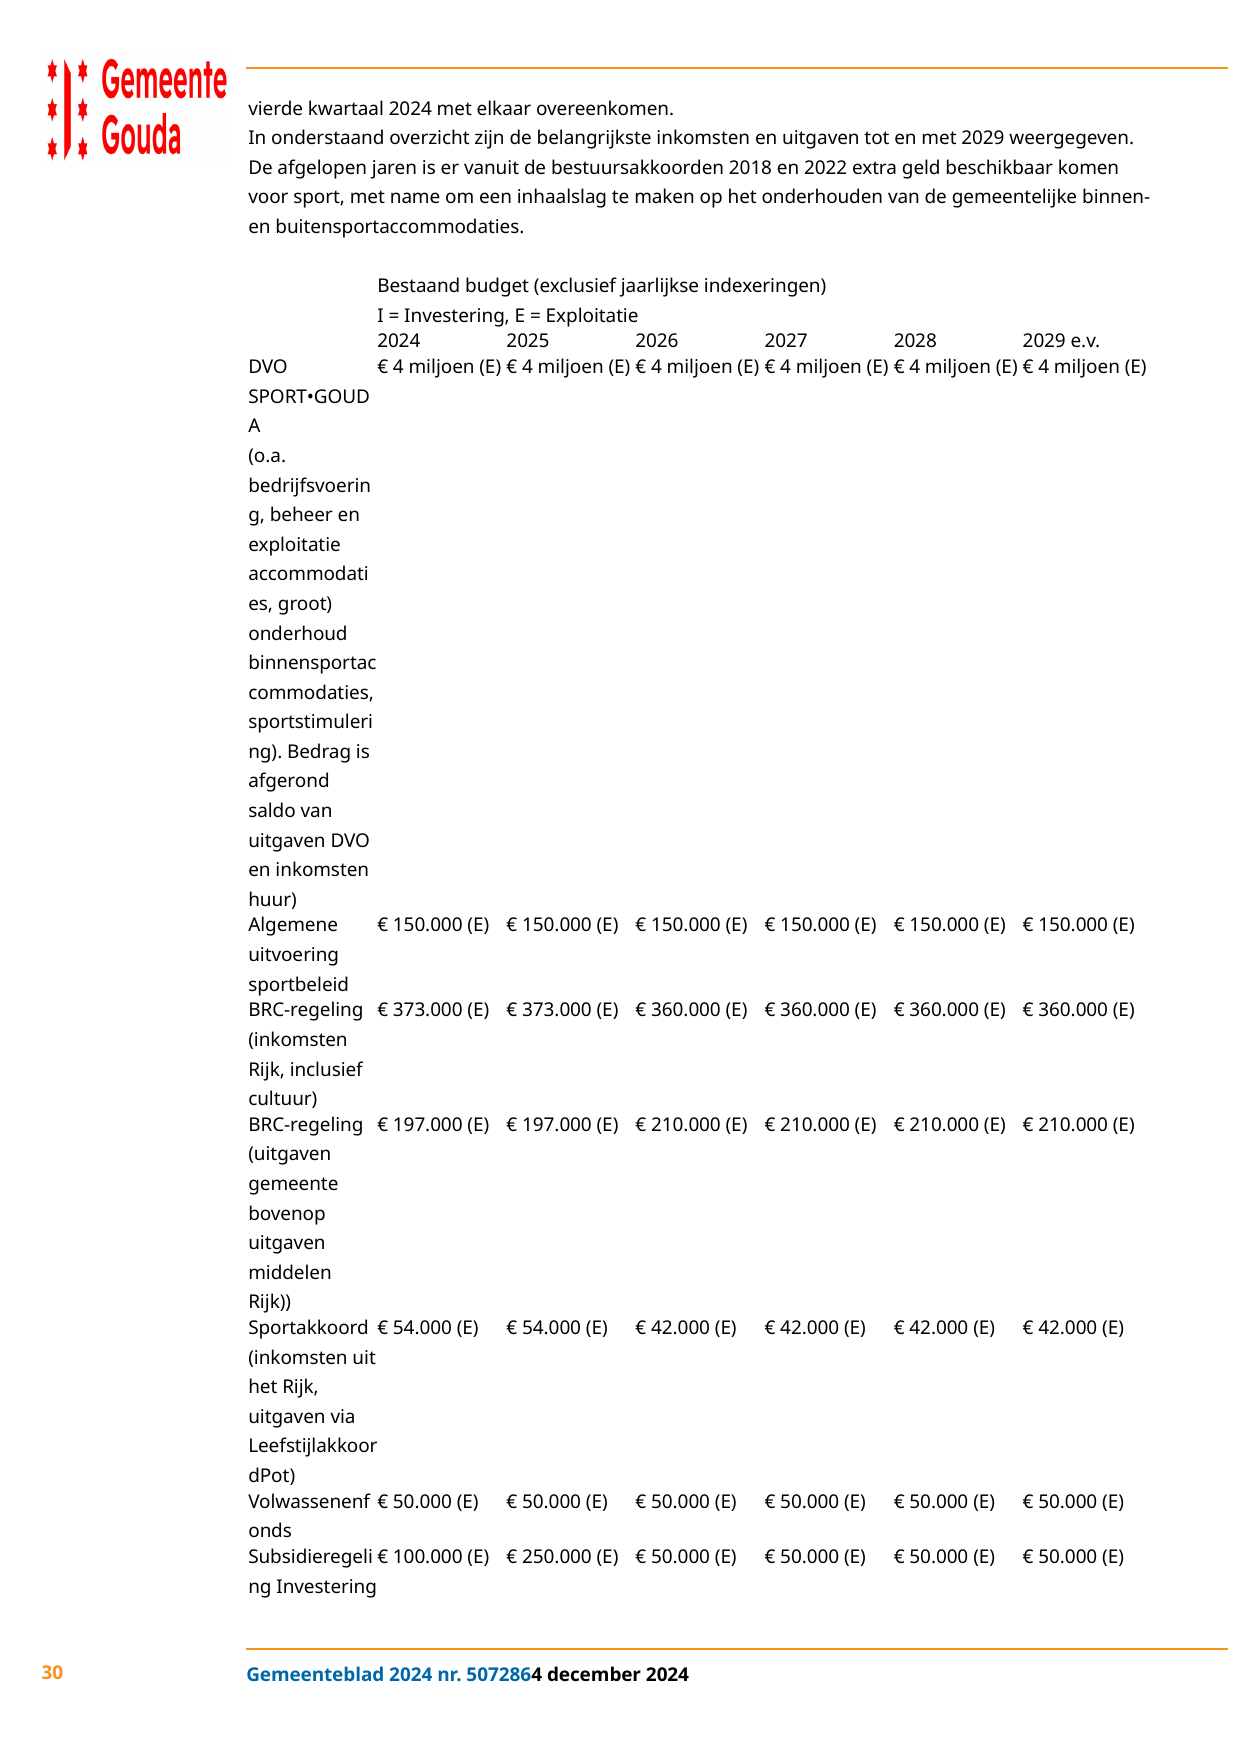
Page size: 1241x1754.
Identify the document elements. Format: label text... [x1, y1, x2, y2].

table_cell Algemene uitvoering sportbeleid [248, 912, 377, 997]
table_cell 2027 [764, 328, 893, 353]
table_cell € 50.000 (E) [894, 1543, 1022, 1598]
table_cell € 4 miljoen (E) [894, 354, 1022, 912]
table_cell € 250.000 (E) [506, 1543, 635, 1598]
table_cell € 50.000 (E) [635, 1488, 764, 1543]
table_cell € 50.000 (E) [377, 1488, 506, 1543]
table_cell € 150.000 (E) [894, 912, 1022, 997]
table_cell € 50.000 (E) [764, 1543, 893, 1598]
table_cell € 210.000 (E) [1023, 1111, 1152, 1314]
table_cell € 150.000 (E) [635, 912, 764, 997]
table_cell 2026 [635, 328, 764, 353]
table_cell € 50.000 (E) [764, 1488, 893, 1543]
table_cell € 50.000 (E) [635, 1543, 764, 1598]
table_cell BRC-regeling (uitgaven gemeente bovenop uitgaven middelen Rijk)) [248, 1111, 377, 1314]
text In onderstaand overzicht zijn de belangrijkste inkomsten en uitgaven tot en met 2029 weergegeven. De afgelopen jaren is er vanuit de bestuursakkoorden 2018 en 2022 extra geld beschikbaar komen voor sport, met name om een inhaalslag te maken op het onderhouden van de gemeentelijke binnen- en buitensportaccommodaties. [248, 124, 1152, 239]
table_cell € 197.000 (E) [506, 1111, 635, 1314]
table_cell 2028 [894, 328, 1022, 353]
table_cell € 4 miljoen (E) [764, 354, 893, 912]
table_cell € 360.000 (E) [764, 997, 893, 1111]
table_cell € 360.000 (E) [635, 997, 764, 1111]
table_cell 2025 [506, 328, 635, 353]
table_cell € 360.000 (E) [894, 997, 1022, 1111]
picture [41, 47, 231, 172]
table_cell € 210.000 (E) [635, 1111, 764, 1314]
table_cell € 42.000 (E) [635, 1314, 764, 1488]
table_cell [248, 328, 377, 353]
table_cell € 42.000 (E) [1023, 1314, 1152, 1488]
table_cell € 54.000 (E) [506, 1314, 635, 1488]
table_cell € 210.000 (E) [894, 1111, 1022, 1314]
table_cell € 210.000 (E) [764, 1111, 893, 1314]
table_header Bestaand budget (exclusief jaarlijkse indexeringen) I = Investering, E = Exploitatie [377, 273, 1152, 328]
table_cell € 150.000 (E) [1023, 912, 1152, 997]
table_cell € 373.000 (E) [506, 997, 635, 1111]
text vierde kwartaal 2024 met elkaar overeenkomen. [248, 95, 1152, 121]
table_cell Subsidieregeling Investering [248, 1543, 377, 1598]
table_cell € 50.000 (E) [506, 1488, 635, 1543]
table_cell € 150.000 (E) [506, 912, 635, 997]
table_cell € 4 miljoen (E) [506, 354, 635, 912]
table_cell € 4 miljoen (E) [635, 354, 764, 912]
table_cell € 50.000 (E) [1023, 1543, 1152, 1598]
table_cell Sportakkoord (inkomsten uit het Rijk, uitgaven via LeefstijlakkoordPot) [248, 1314, 377, 1488]
table_cell 2024 [377, 328, 506, 353]
table_cell BRC-regeling (inkomsten Rijk, inclusief cultuur) [248, 997, 377, 1111]
table_cell € 150.000 (E) [764, 912, 893, 997]
table_cell € 42.000 (E) [894, 1314, 1022, 1488]
table_cell € 50.000 (E) [1023, 1488, 1152, 1543]
table_header [248, 273, 377, 328]
table_cell DVO SPORT•GOUDA (o.a. bedrijfsvoering, beheer en exploitatie accommodaties, groot) onderhoud binnensportaccommodaties, sportstimulering). Bedrag is afgerond saldo van uitgaven DVO en inkomsten huur) [248, 354, 377, 912]
table_cell € 373.000 (E) [377, 997, 506, 1111]
table_cell € 4 miljoen (E) [377, 354, 506, 912]
table_cell 2029 e.v. [1023, 328, 1152, 353]
table_cell € 54.000 (E) [377, 1314, 506, 1488]
table_cell € 4 miljoen (E) [1023, 354, 1152, 912]
table_cell € 42.000 (E) [764, 1314, 893, 1488]
table_cell € 50.000 (E) [894, 1488, 1022, 1543]
table_cell € 197.000 (E) [377, 1111, 506, 1314]
table_cell € 150.000 (E) [377, 912, 506, 997]
table_cell € 360.000 (E) [1023, 997, 1152, 1111]
table_cell € 100.000 (E) [377, 1543, 506, 1598]
table_cell Volwassenenfonds [248, 1488, 377, 1543]
